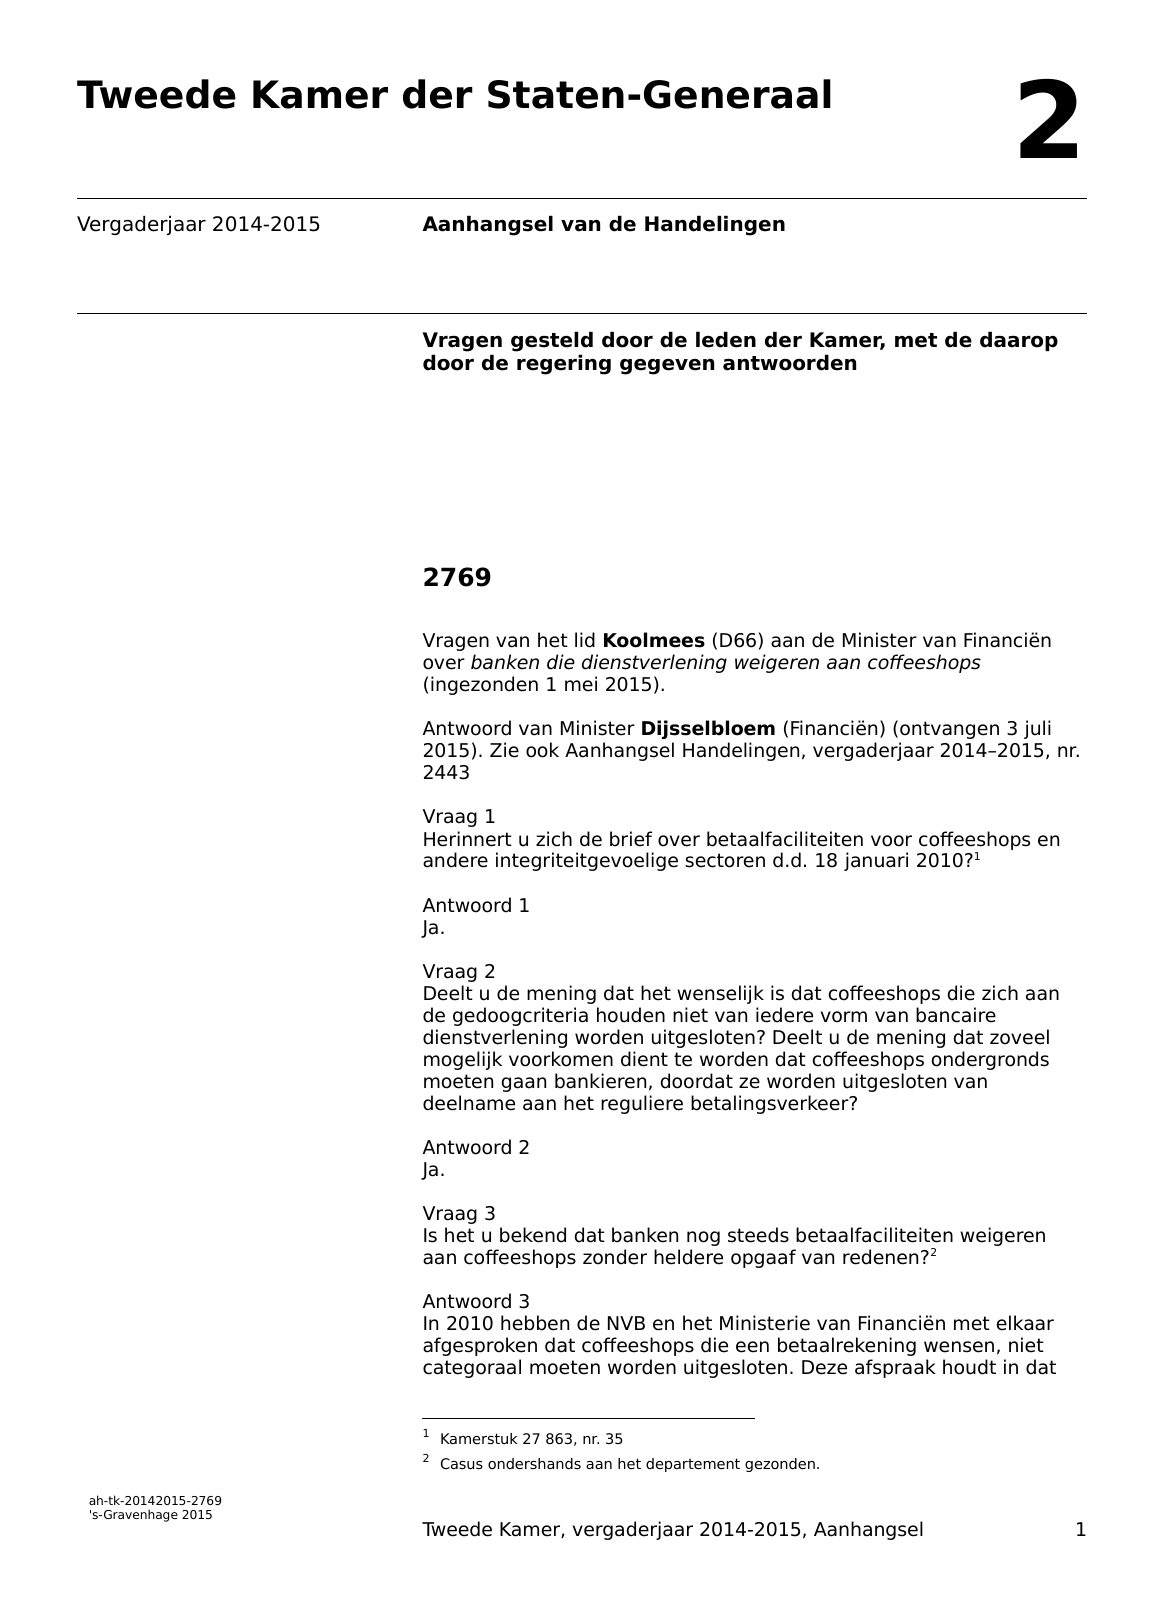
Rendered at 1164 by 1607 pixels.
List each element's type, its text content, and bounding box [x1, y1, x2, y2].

text Is het u bekend dat banken nog steeds betaalfaciliteiten weigeren aan coffeeshops zonder heldere opgaaf van redenen? [422, 1225, 1087, 1269]
text Deelt u de mening dat het wenselijk is dat coffeeshops die zich aan de gedoogcriteria houden niet van iedere vorm van bancaire dienstverlening worden uitgesloten? Deelt u de mening dat zoveel mogelijk voorkomen dient te worden dat coffeeshops ondergronds moeten gaan bankieren, doordat ze worden uitgesloten van deelname aan het reguliere betalingsverkeer? [422, 983, 1087, 1114]
text Antwoord van Minister Dijsselbloem (Financiën) (ontvangen 3 juli 2015). Zie ook Aanhangsel Handelingen, vergaderjaar 2014–2015, nr. 2443 [422, 718, 1087, 784]
table_header 2 [886, 59, 1087, 198]
text 's-Gravenhage 2015 [88, 1508, 323, 1522]
table_cell Vergaderjaar 2014-2015 [77, 199, 422, 313]
text Vraag 2 [422, 961, 1087, 983]
text Herinnert u zich de brief over betaalfaciliteiten voor coffeeshops en andere integriteitgevoelige sectoren d.d. 18 januari 2010? [422, 828, 1087, 872]
text 2769 [422, 563, 1087, 592]
text Ja. [422, 1159, 1087, 1181]
text Vragen van het lid Koolmees (D66) aan de Minister van Financiën over banken die dienstverlening weigeren aan coffeeshops (ingezonden 1 mei 2015). [422, 630, 1087, 696]
text Casus ondershands aan het departement gezonden. [422, 1452, 1087, 1474]
table_cell Vragen gesteld door de leden der Kamer, met de daarop door de regering gegeven antwoorden [422, 314, 1087, 375]
text Ja. [422, 917, 1087, 938]
text Antwoord 3 [422, 1291, 1087, 1313]
text Vraag 3 [422, 1203, 1087, 1225]
table_header Tweede Kamer der Staten-Generaal [77, 59, 886, 198]
text Antwoord 2 [422, 1137, 1087, 1159]
text ah-tk-20142015-2769 [88, 1494, 323, 1508]
table_cell [77, 314, 422, 375]
text Vraag 1 [422, 806, 1087, 828]
text In 2010 hebben de NVB en het Ministerie van Financiën met elkaar afgesproken dat coffeeshops die een betaalrekening wensen, niet categoraal moeten worden uitgesloten. Deze afspraak houdt in dat [422, 1313, 1087, 1379]
text Antwoord 1 [422, 894, 1087, 917]
table_cell Aanhangsel van de Handelingen [422, 199, 1087, 313]
text Kamerstuk 27 863, nr. 35 [422, 1427, 1087, 1449]
